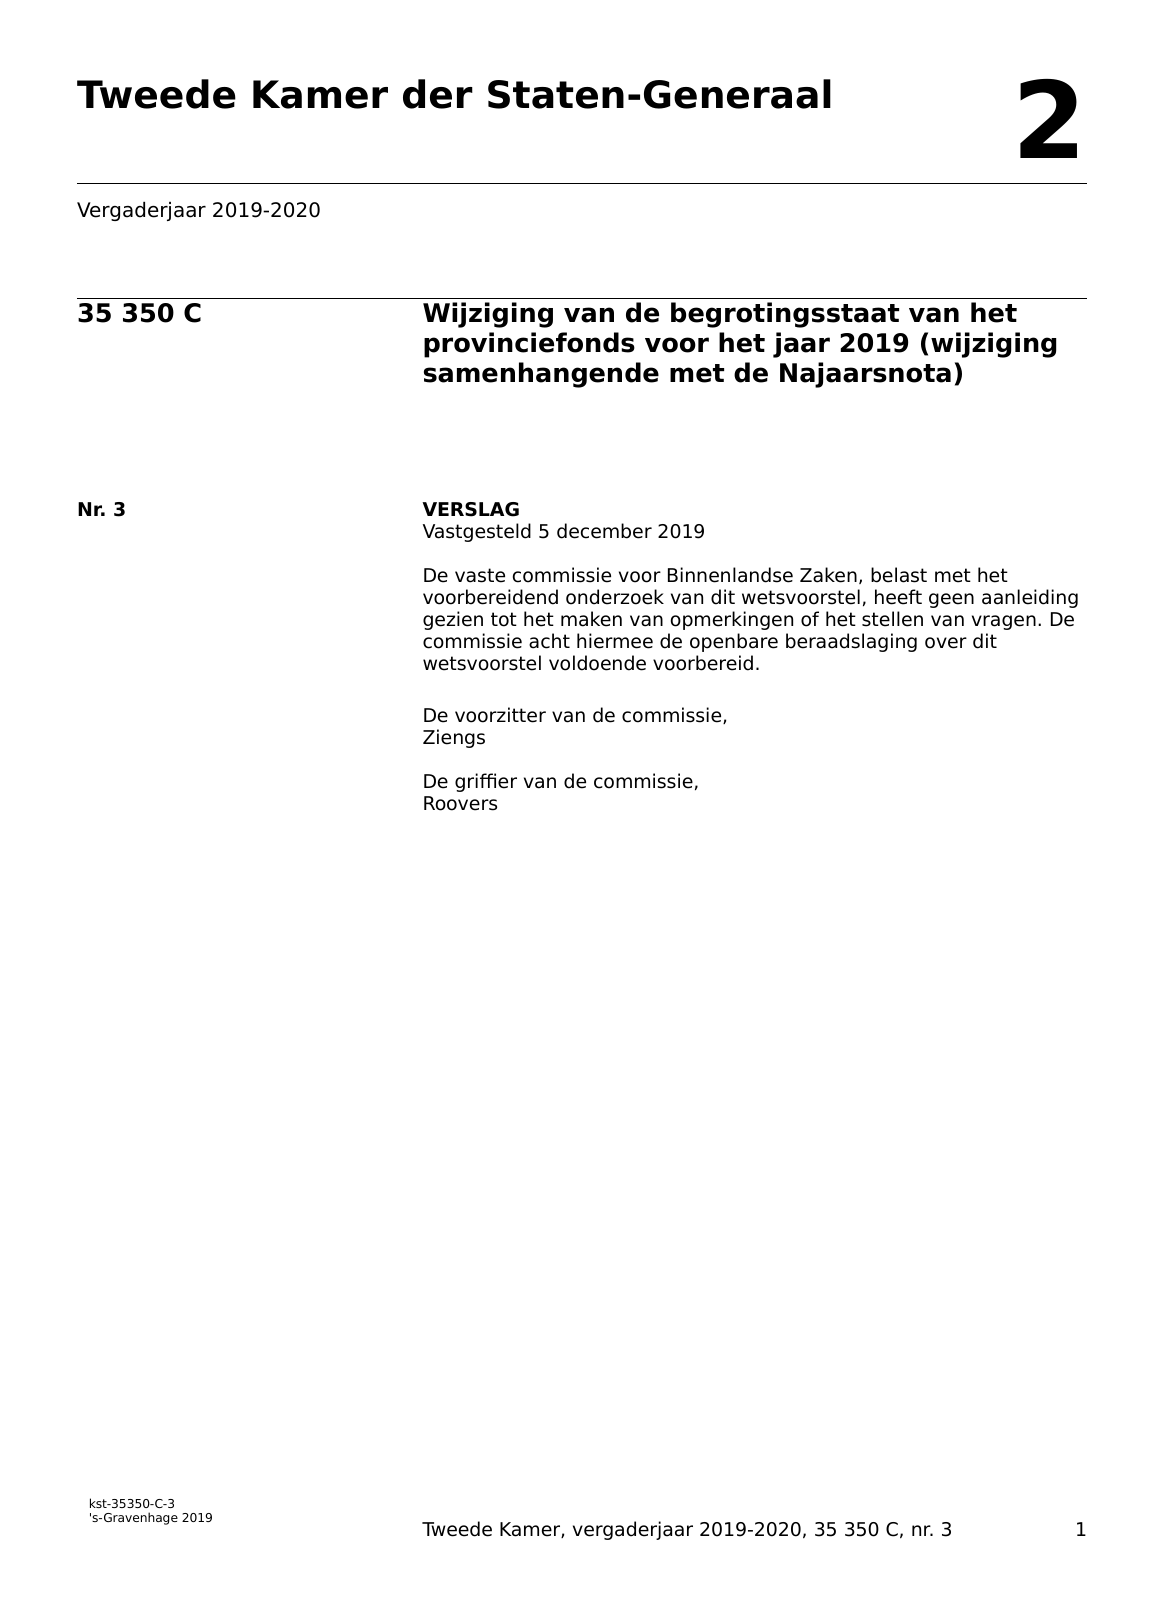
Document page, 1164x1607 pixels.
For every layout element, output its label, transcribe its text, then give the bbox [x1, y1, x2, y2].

text De vaste commissie voor Binnenlandse Zaken, belast met het voorbereidend onderzoek van dit wetsvoorstel, heeft geen aanleiding gezien tot het maken van opmerkingen of het stellen van vragen. De commissie acht hiermee de openbare beraadslaging over dit wetsvoorstel voldoende voorbereid. [422, 565, 1087, 675]
subtitle 35 350 C Wijziging van de begrotingsstaat van het provinciefonds voor het jaar 2019 (wijziging samenhangende met de Najaarsnota) [77, 299, 1087, 388]
table_header 2 [886, 59, 1087, 183]
text De voorzitter van de commissie, Ziengs [422, 705, 1087, 749]
table_cell Vergaderjaar 2019-2020 [77, 184, 1087, 298]
text 's-Gravenhage 2019 [88, 1511, 323, 1525]
text kst-35350-C-3 [88, 1497, 323, 1511]
subtitle Nr. 3 VERSLAG [77, 499, 1087, 521]
text De griffier van de commissie, Roovers [422, 771, 1087, 815]
text Vastgesteld 5 december 2019 [422, 521, 1087, 543]
table_header Tweede Kamer der Staten-Generaal [77, 59, 886, 183]
